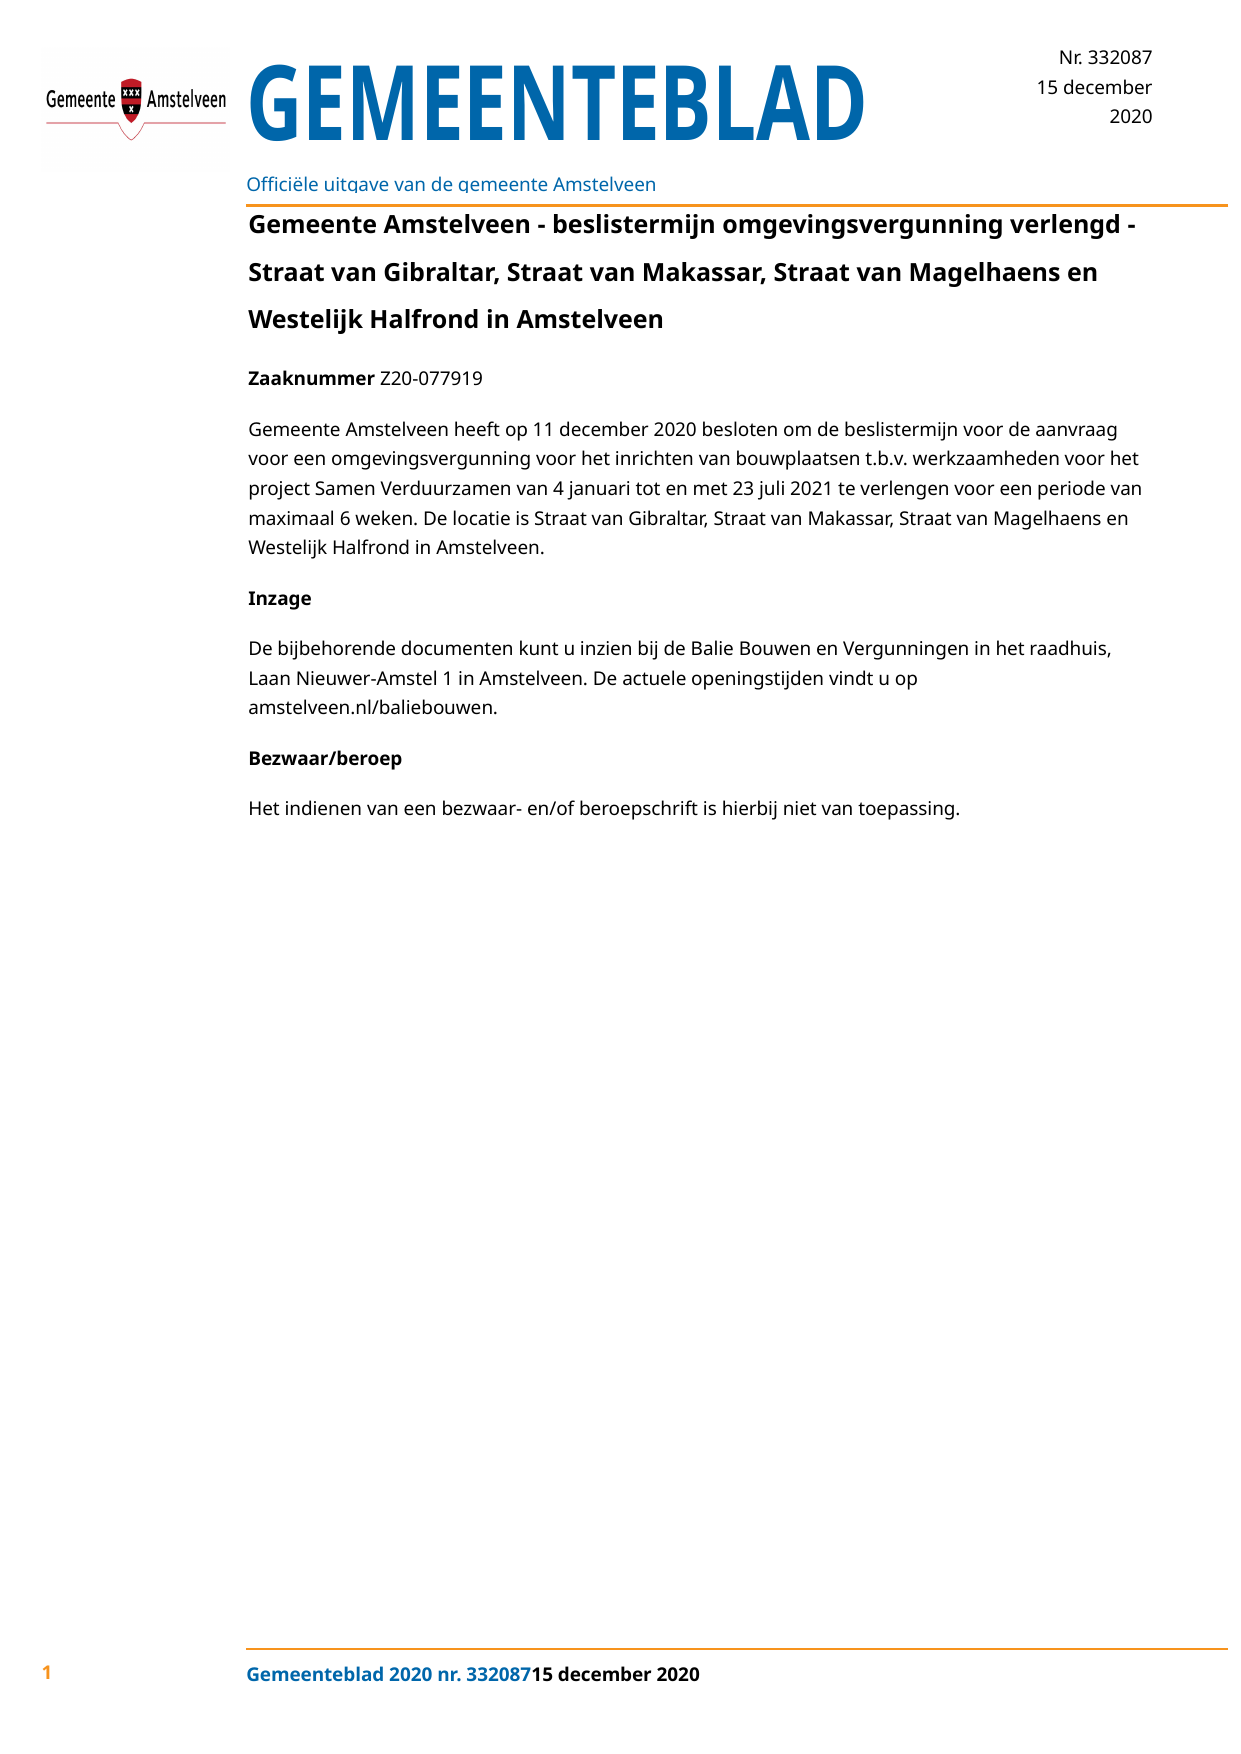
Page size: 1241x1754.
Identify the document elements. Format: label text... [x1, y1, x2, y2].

text De bijbehorende documenten kunt u inzien bij de Balie Bouwen en Vergunningen in het raadhuis, Laan Nieuwer-Amstel 1 in Amstelveen. De actuele openingstijden vindt u op amstelveen.nl/baliebouwen. [248, 635, 1152, 720]
text Het indienen van een bezwaar- en/of beroepschrift is hierbij niet van toepassing. [248, 795, 1152, 821]
picture [41, 47, 231, 172]
text Inzage [248, 585, 1152, 610]
text Gemeente Amstelveen heeft op 11 december 2020 besloten om de beslistermijn voor de aanvraag voor een omgevingsvergunning voor het inrichten van bouwplaatsen t.b.v. werkzaamheden voor het project Samen Verduurzamen van 4 januari tot en met 23 juli 2021 te verlengen voor een periode van maximaal 6 weken. De locatie is Straat van Gibraltar, Straat van Makassar, Straat van Magelhaens en Westelijk Halfrond in Amstelveen. [248, 416, 1152, 560]
text Gemeente Amstelveen - beslistermijn omgevingsvergunning verlengd - Straat van Gibraltar, Straat van Makassar, Straat van Magelhaens en Westelijk Halfrond in Amstelveen [248, 207, 1152, 336]
text Zaaknummer Z20-077919 [248, 366, 1152, 391]
text Bezwaar/beroep [248, 745, 1152, 770]
